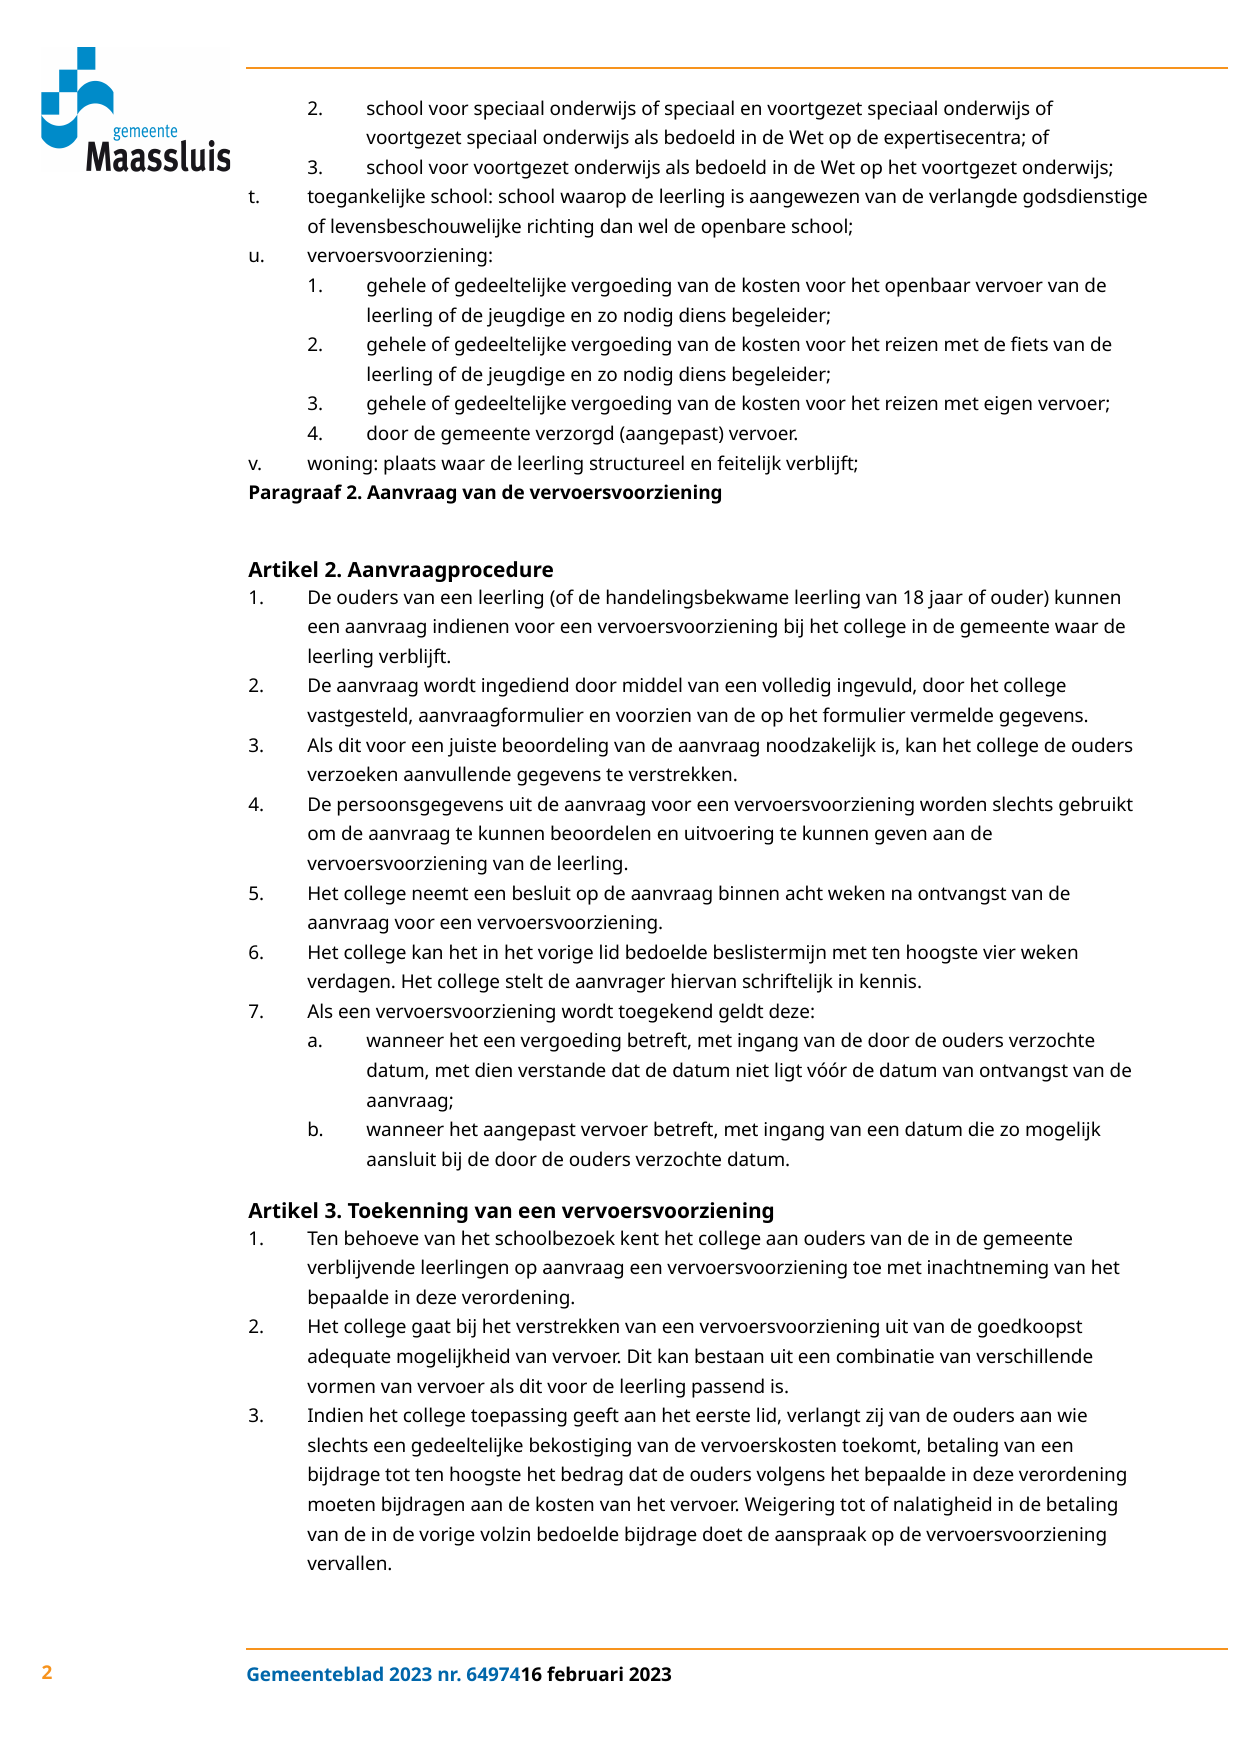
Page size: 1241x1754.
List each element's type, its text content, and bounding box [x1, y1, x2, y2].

list gehele of gedeeltelijke vergoeding van de kosten voor het reizen met eigen vervoer; [307, 391, 1152, 416]
text Paragraaf 2. Aanvraag van de vervoersvoorziening [248, 479, 1152, 505]
list toegankelijke school: school waarop de leerling is aangewezen van de verlangde godsdienstige of levensbeschouwelijke richting dan wel de openbare school; [248, 183, 1152, 239]
list De persoonsgegevens uit de aanvraag voor een vervoersvoorziening worden slechts gebruikt om de aanvraag te kunnen beoordelen en uitvoering te kunnen geven aan de vervoersvoorziening van de leerling. [248, 791, 1152, 876]
picture [41, 47, 77, 92]
list gehele of gedeeltelijke vergoeding van de kosten voor het reizen met de fiets van de leerling of de jeugdige en zo nodig diens begeleider; [307, 331, 1152, 387]
list Ten behoeve van het schoolbezoek kent het college aan ouders van de in de gemeente verblijvende leerlingen op aanvraag een vervoersvoorziening toe met inachtneming van het bepaalde in deze verordening. [248, 1225, 1152, 1310]
list school voor speciaal onderwijs of speciaal en voortgezet speciaal onderwijs of voortgezet speciaal onderwijs als bedoeld in de Wet op de expertisecentra; of [307, 95, 1152, 150]
text Artikel 2. Aanvraagprocedure [248, 556, 1152, 584]
list De ouders van een leerling (of de handelingsbekwame leerling van 18 jaar of ouder) kunnen een aanvraag indienen voor een vervoersvoorziening bij het college in de gemeente waar de leerling verblijft. [248, 584, 1152, 669]
list wanneer het aangepast vervoer betreft, met ingang van een datum die zo mogelijk aansluit bij de door de ouders verzochte datum. [307, 1116, 1152, 1172]
list woning: plaats waar de leerling structureel en feitelijk verblijft; [248, 450, 1152, 476]
list wanneer het een vergoeding betreft, met ingang van de door de ouders verzochte datum, met dien verstande dat de datum niet ligt vóór de datum van ontvangst van de aanvraag; [307, 1028, 1152, 1113]
list Het college neemt een besluit op de aanvraag binnen acht weken na ontvangst van de aanvraag voor een vervoersvoorziening. [248, 880, 1152, 935]
list door de gemeente verzorgd (aangepast) vervoer. [307, 420, 1152, 446]
text Artikel 3. Toekenning van een vervoersvoorziening [248, 1196, 1152, 1225]
list Het college kan het in het vorige lid bedoelde beslistermijn met ten hoogste vier weken verdagen. Het college stelt de aanvrager hiervan schriftelijk in kennis. [248, 939, 1152, 994]
list Indien het college toepassing geeft aan het eerste lid, verlangt zij van de ouders aan wie slechts een gedeeltelijke bekostiging van de vervoerskosten toekomt, betaling van een bijdrage tot ten hoogste het bedrag dat de ouders volgens het bepaalde in deze verordening moeten bijdragen aan de kosten van het vervoer. Weigering tot of nalatigheid in de betaling van de in de vorige volzin bedoelde bijdrage doet de aanspraak op de vervoersvoorziening vervallen. [248, 1402, 1152, 1576]
list gehele of gedeeltelijke vergoeding van de kosten voor het openbaar vervoer van de leerling of de jeugdige en zo nodig diens begeleider; [307, 272, 1152, 328]
list De aanvraag wordt ingediend door middel van een volledig ingevuld, door het college vastgesteld, aanvraagformulier en voorzien van de op het formulier vermelde gegevens. [248, 673, 1152, 728]
list Als een vervoersvoorziening wordt toegekend geldt deze: [248, 998, 1152, 1024]
picture [41, 47, 231, 172]
list Als dit voor een juiste beoordeling van de aanvraag noodzakelijk is, kan het college de ouders verzoeken aanvullende gegevens te verstrekken. [248, 732, 1152, 787]
list Het college gaat bij het verstrekken van een vervoersvoorziening uit van de goedkoopst adequate mogelijkheid van vervoer. Dit kan bestaan uit een combinatie van verschillende vormen van vervoer als dit voor de leerling passend is. [248, 1314, 1152, 1398]
list vervoersvoorziening: [248, 243, 1152, 268]
list school voor voortgezet onderwijs als bedoeld in de Wet op het voortgezet onderwijs; [307, 154, 1152, 180]
